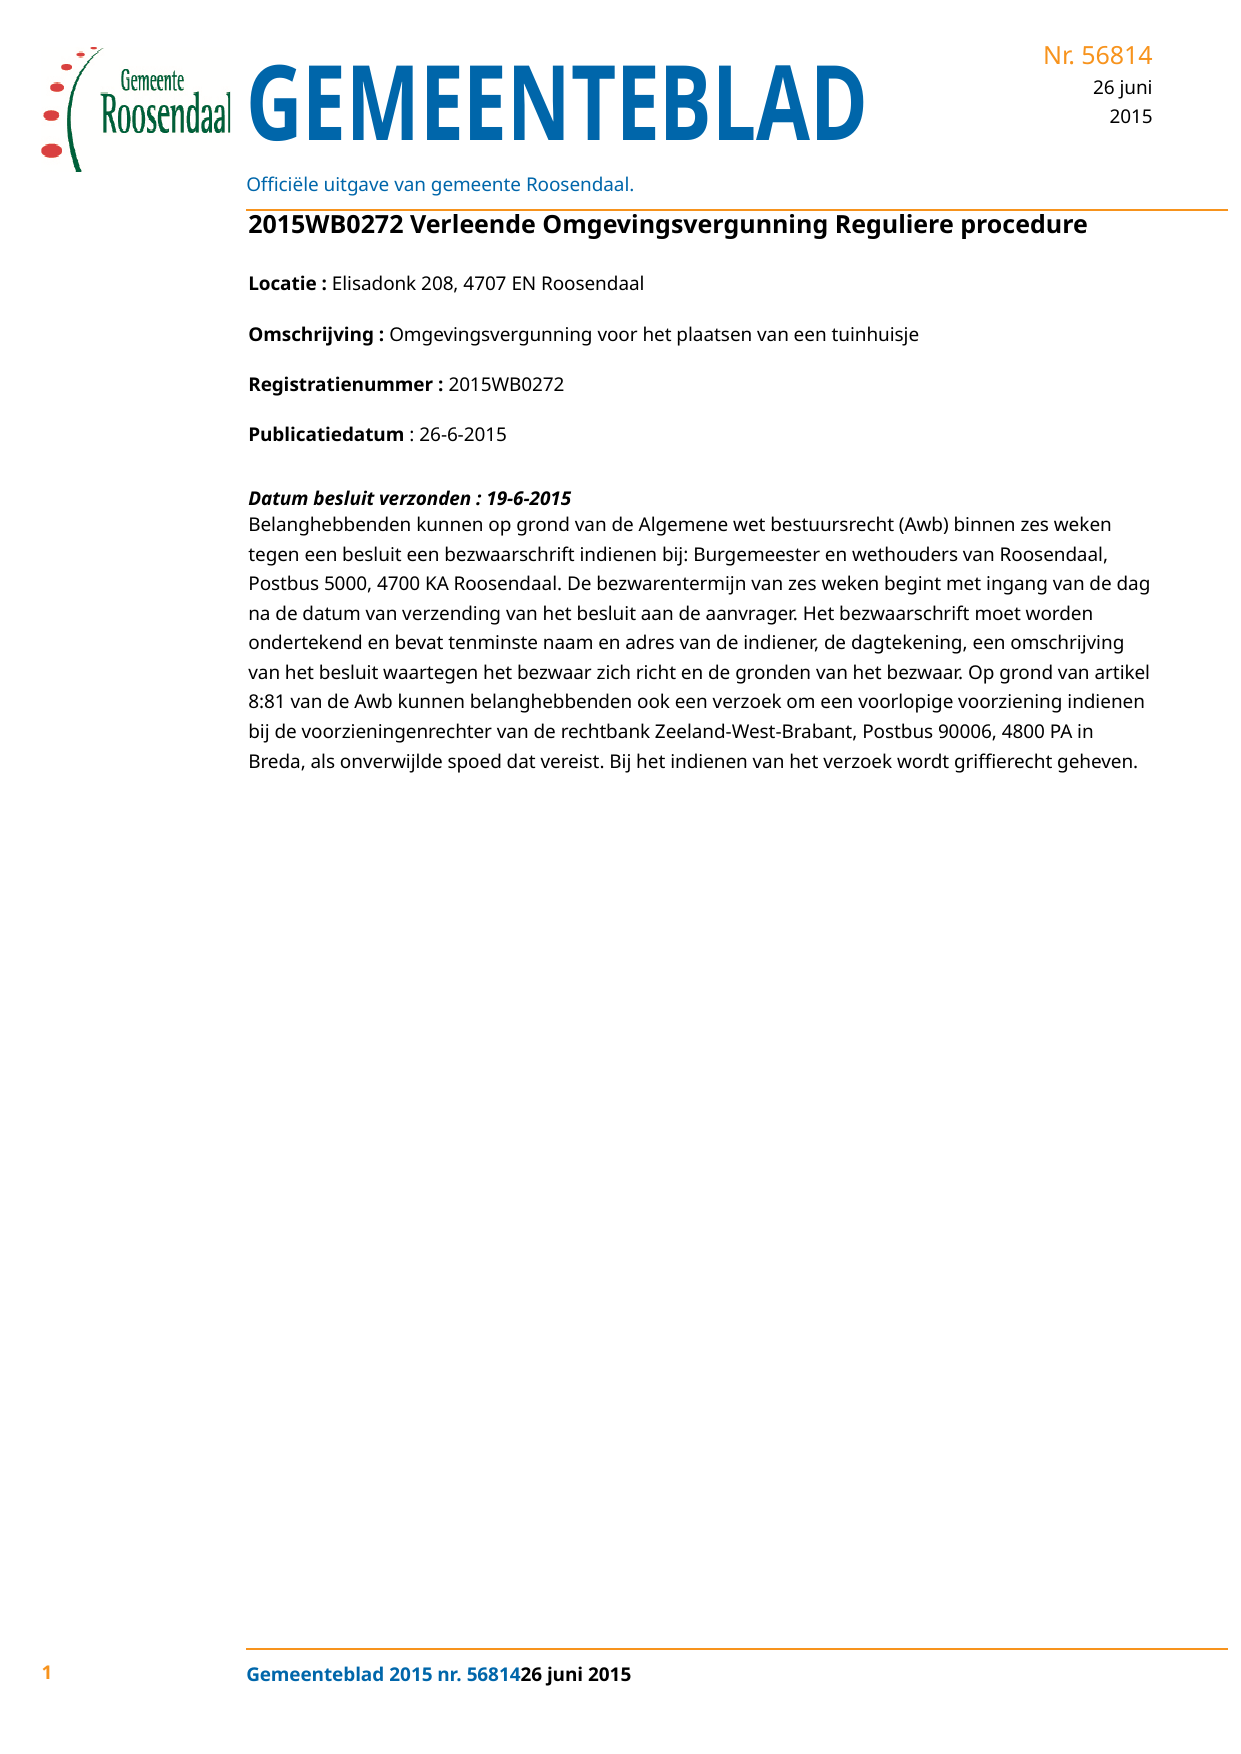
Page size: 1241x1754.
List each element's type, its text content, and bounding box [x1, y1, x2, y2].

picture [41, 47, 231, 172]
text Publicatiedatum : 26-6-2015 [248, 422, 1152, 447]
text Datum besluit verzonden : 19-6-2015 [248, 486, 1152, 511]
text Omschrijving : Omgevingsvergunning voor het plaatsen van een tuinhuisje [248, 321, 1152, 346]
text Locatie : Elisadonk 208, 4707 EN Roosendaal [248, 270, 1152, 296]
text Belanghebbenden kunnen op grond van de Algemene wet bestuursrecht (Awb) binnen zes weken tegen een besluit een bezwaarschrift indienen bij: Burgemeester en wethouders van Roosendaal, Postbus 5000, 4700 KA Roosendaal. De bezwarentermijn van zes weken begint met ingang van de dag na de datum van verzending van het besluit aan de aanvrager. Het bezwaarschrift moet worden ondertekend en bevat tenminste naam en adres van de indiener, de dagtekening, een omschrijving van het besluit waartegen het bezwaar zich richt en de gronden van het bezwaar. Op grond van artikel 8:81 van de Awb kunnen belanghebbenden ook een verzoek om een voorlopige voorziening indienen bij de voorzieningenrechter van de rechtbank Zeeland-West-Brabant, Postbus 90006, 4800 PA in Breda, als onverwijlde spoed dat vereist. Bij het indienen van het verzoek wordt griffierecht geheven. [248, 511, 1152, 774]
text 2015WB0272 Verleende Omgevingsvergunning Reguliere procedure [248, 211, 1152, 241]
text Registratienummer : 2015WB0272 [248, 371, 1152, 397]
